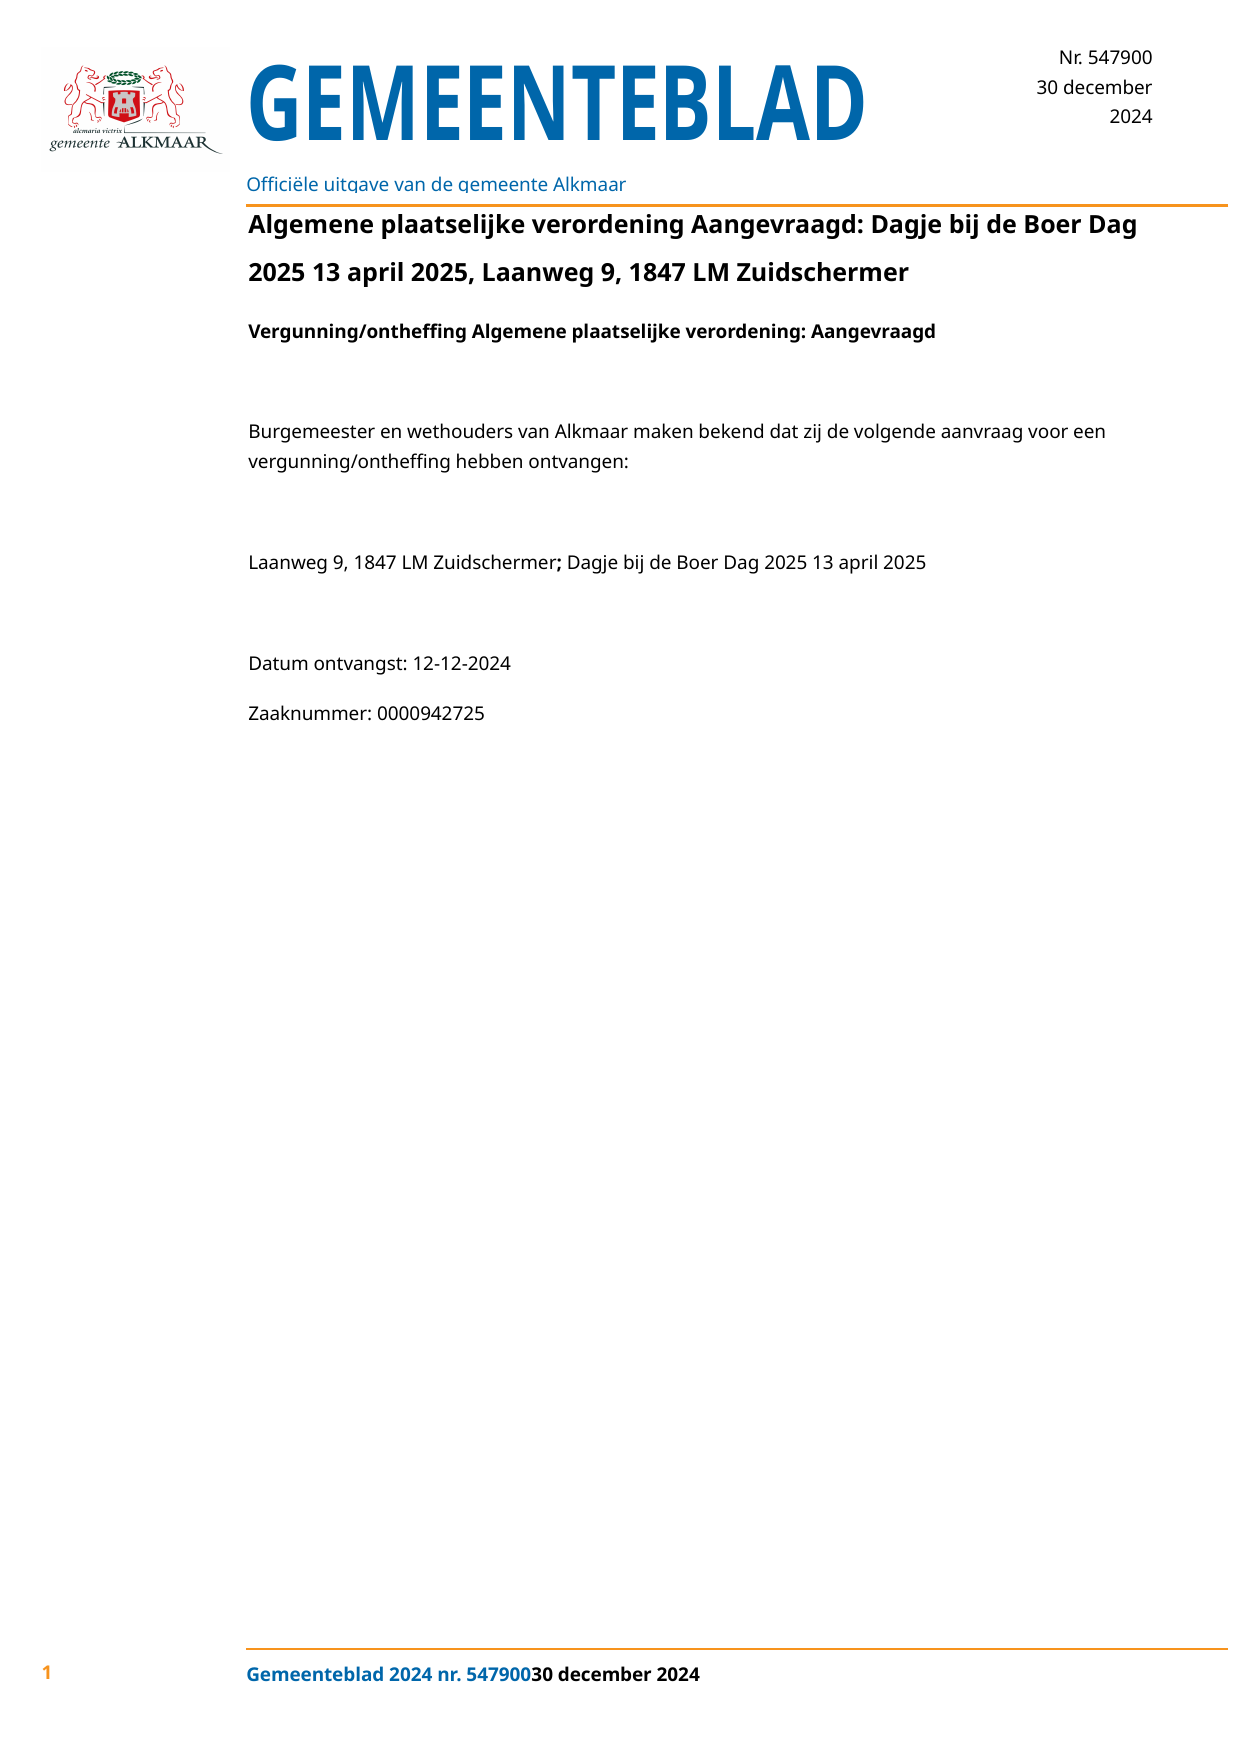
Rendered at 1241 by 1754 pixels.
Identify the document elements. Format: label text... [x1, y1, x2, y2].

text Zaaknummer: 0000942725 [248, 700, 1152, 726]
text Burgemeester en wethouders van Alkmaar maken bekend dat zij de volgende aanvraag voor een vergunning/ontheffing hebben ontvangen: [248, 419, 1152, 474]
text Vergunning/ontheffing Algemene plaatselijke verordening: Aangevraagd [248, 318, 1152, 344]
picture [41, 47, 231, 172]
text Datum ontvangst: 12-12-2024 [248, 650, 1152, 676]
text Laanweg 9, 1847 LM Zuidschermer; Dagje bij de Boer Dag 2025 13 april 2025 [248, 549, 1152, 575]
text Algemene plaatselijke verordening Aangevraagd: Dagje bij de Boer Dag 2025 13 april 2025, Laanweg 9, 1847 LM Zuidschermer [248, 207, 1152, 288]
